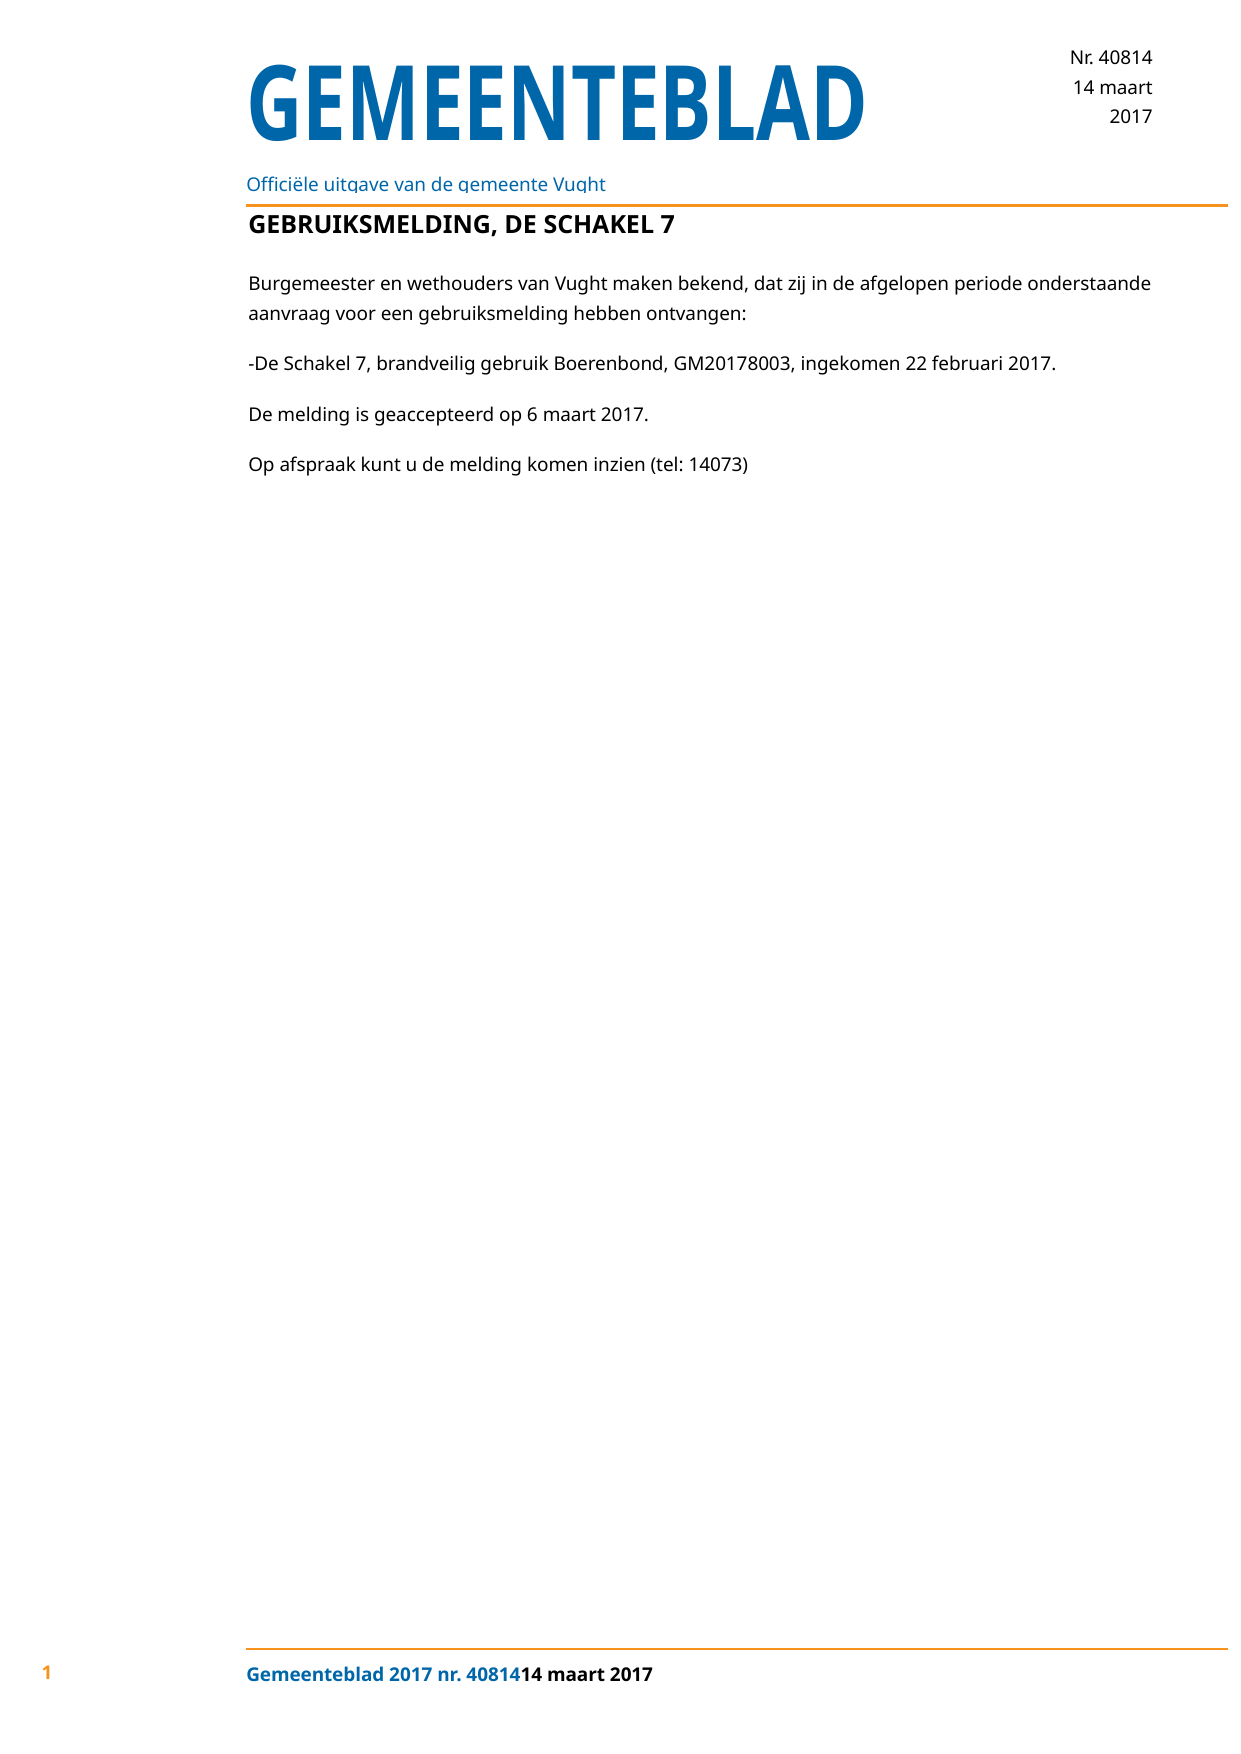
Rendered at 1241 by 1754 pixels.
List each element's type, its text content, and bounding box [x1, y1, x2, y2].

picture [41, 47, 231, 172]
text Op afspraak kunt u de melding komen inzien (tel: 14073) [248, 451, 1152, 477]
text Burgemeester en wethouders van Vught maken bekend, dat zij in de afgelopen periode onderstaande aanvraag voor een gebruiksmelding hebben ontvangen: [248, 270, 1152, 326]
text De melding is geaccepteerd op 6 maart 2017. [248, 401, 1152, 426]
text GEBRUIKSMELDING, DE SCHAKEL 7 [248, 207, 1152, 241]
text -De Schakel 7, brandveilig gebruik Boerenbond, GM20178003, ingekomen 22 februari 2017. [248, 350, 1152, 376]
